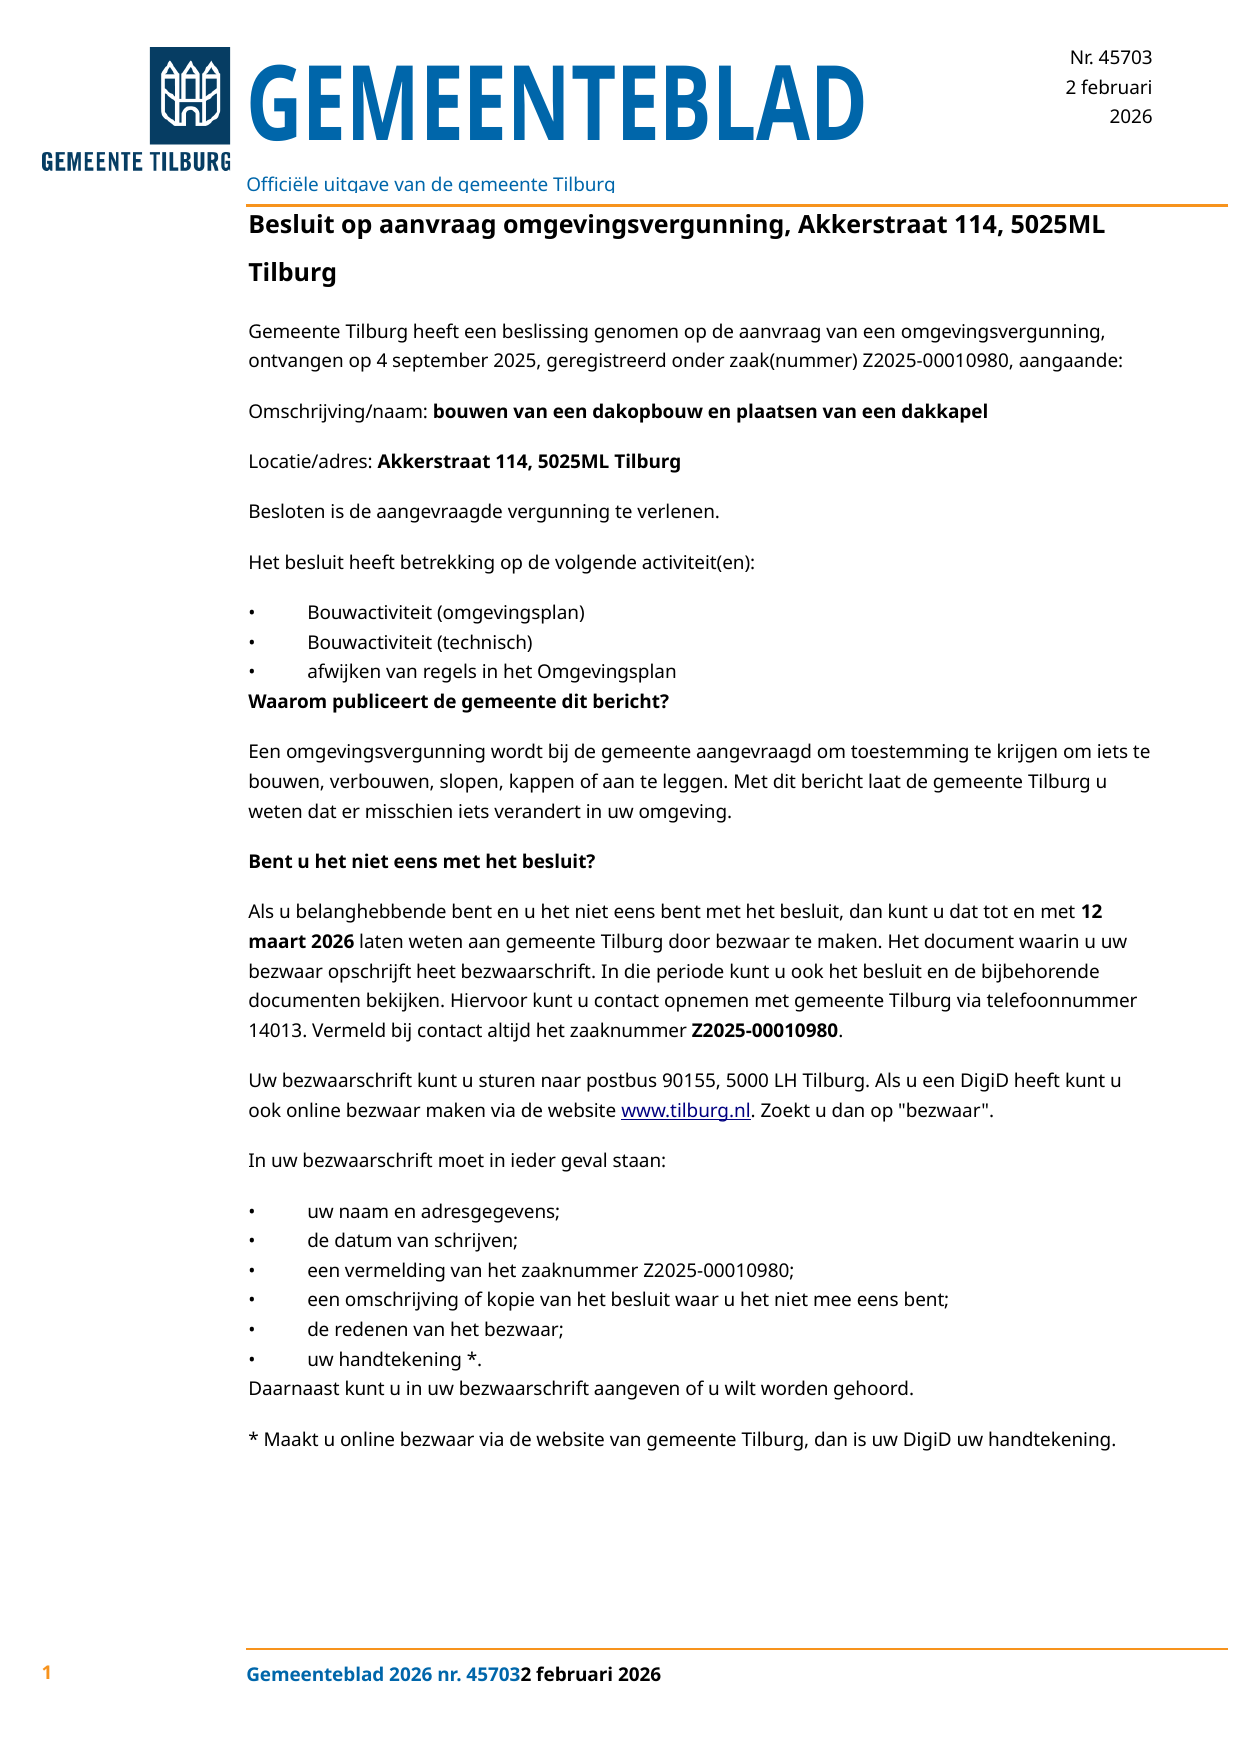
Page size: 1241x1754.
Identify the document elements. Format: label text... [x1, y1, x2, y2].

text Als u belanghebbende bent en u het niet eens bent met het besluit, dan kunt u dat tot en met 12 maart 2026 laten weten aan gemeente Tilburg door bezwaar te maken. Het document waarin u uw bezwaar opschrijft heet bezwaarschrift. In die periode kunt u ook het besluit en de bijbehorende documenten bekijken. Hiervoor kunt u contact opnemen met gemeente Tilburg via telefoonnummer 14013. Vermeld bij contact altijd het zaaknummer Z2025-00010980. [248, 899, 1152, 1043]
text Besloten is de aangevraagde vergunning te verlenen. [248, 499, 1152, 524]
list uw handtekening *. [248, 1346, 1152, 1372]
list een omschrijving of kopie van het besluit waar u het niet mee eens bent; [248, 1287, 1152, 1312]
text Daarnaast kunt u in uw bezwaarschrift aangeven of u wilt worden gehoord. [248, 1375, 1152, 1401]
list een vermelding van het zaaknummer Z2025-00010980; [248, 1257, 1152, 1283]
text Besluit op aanvraag omgevingsvergunning, Akkerstraat 114, 5025ML Tilburg [248, 207, 1152, 288]
list afwijken van regels in het Omgevingsplan [248, 659, 1152, 684]
text Uw bezwaarschrift kunt u sturen naar postbus 90155, 5000 LH Tilburg. Als u een DigiD heeft kunt u ook online bezwaar maken via de website www.tilburg.nl. Zoekt u dan op "bezwaar". [248, 1067, 1152, 1123]
list Bouwactiviteit (omgevingsplan) [248, 599, 1152, 625]
text Omschrijving/naam: bouwen van een dakopbouw en plaatsen van een dakkapel [248, 398, 1152, 424]
list de datum van schrijven; [248, 1227, 1152, 1253]
text Locatie/adres: Akkerstraat 114, 5025ML Tilburg [248, 448, 1152, 474]
list uw naam en adresgegevens; [248, 1198, 1152, 1224]
list Bouwactiviteit (technisch) [248, 629, 1152, 655]
text Het besluit heeft betrekking op de volgende activiteit(en): [248, 549, 1152, 575]
text Waarom publiceert de gemeente dit bericht? [248, 688, 1152, 714]
picture [41, 47, 231, 172]
list de redenen van het bezwaar; [248, 1316, 1152, 1342]
text In uw bezwaarschrift moet in ieder geval staan: [248, 1147, 1152, 1173]
text Bent u het niet eens met het besluit? [248, 848, 1152, 874]
text Gemeente Tilburg heeft een beslissing genomen op de aanvraag van een omgevingsvergunning, ontvangen op 4 september 2025, geregistreerd onder zaak(nummer) Z2025-00010980, aangaande: [248, 318, 1152, 373]
text Een omgevingsvergunning wordt bij de gemeente aangevraagd om toestemming te krijgen om iets te bouwen, verbouwen, slopen, kappen of aan te leggen. Met dit bericht laat de gemeente Tilburg u weten dat er misschien iets verandert in uw omgeving. [248, 739, 1152, 824]
text * Maakt u online bezwaar via de website van gemeente Tilburg, dan is uw DigiD uw handtekening. [248, 1426, 1152, 1452]
